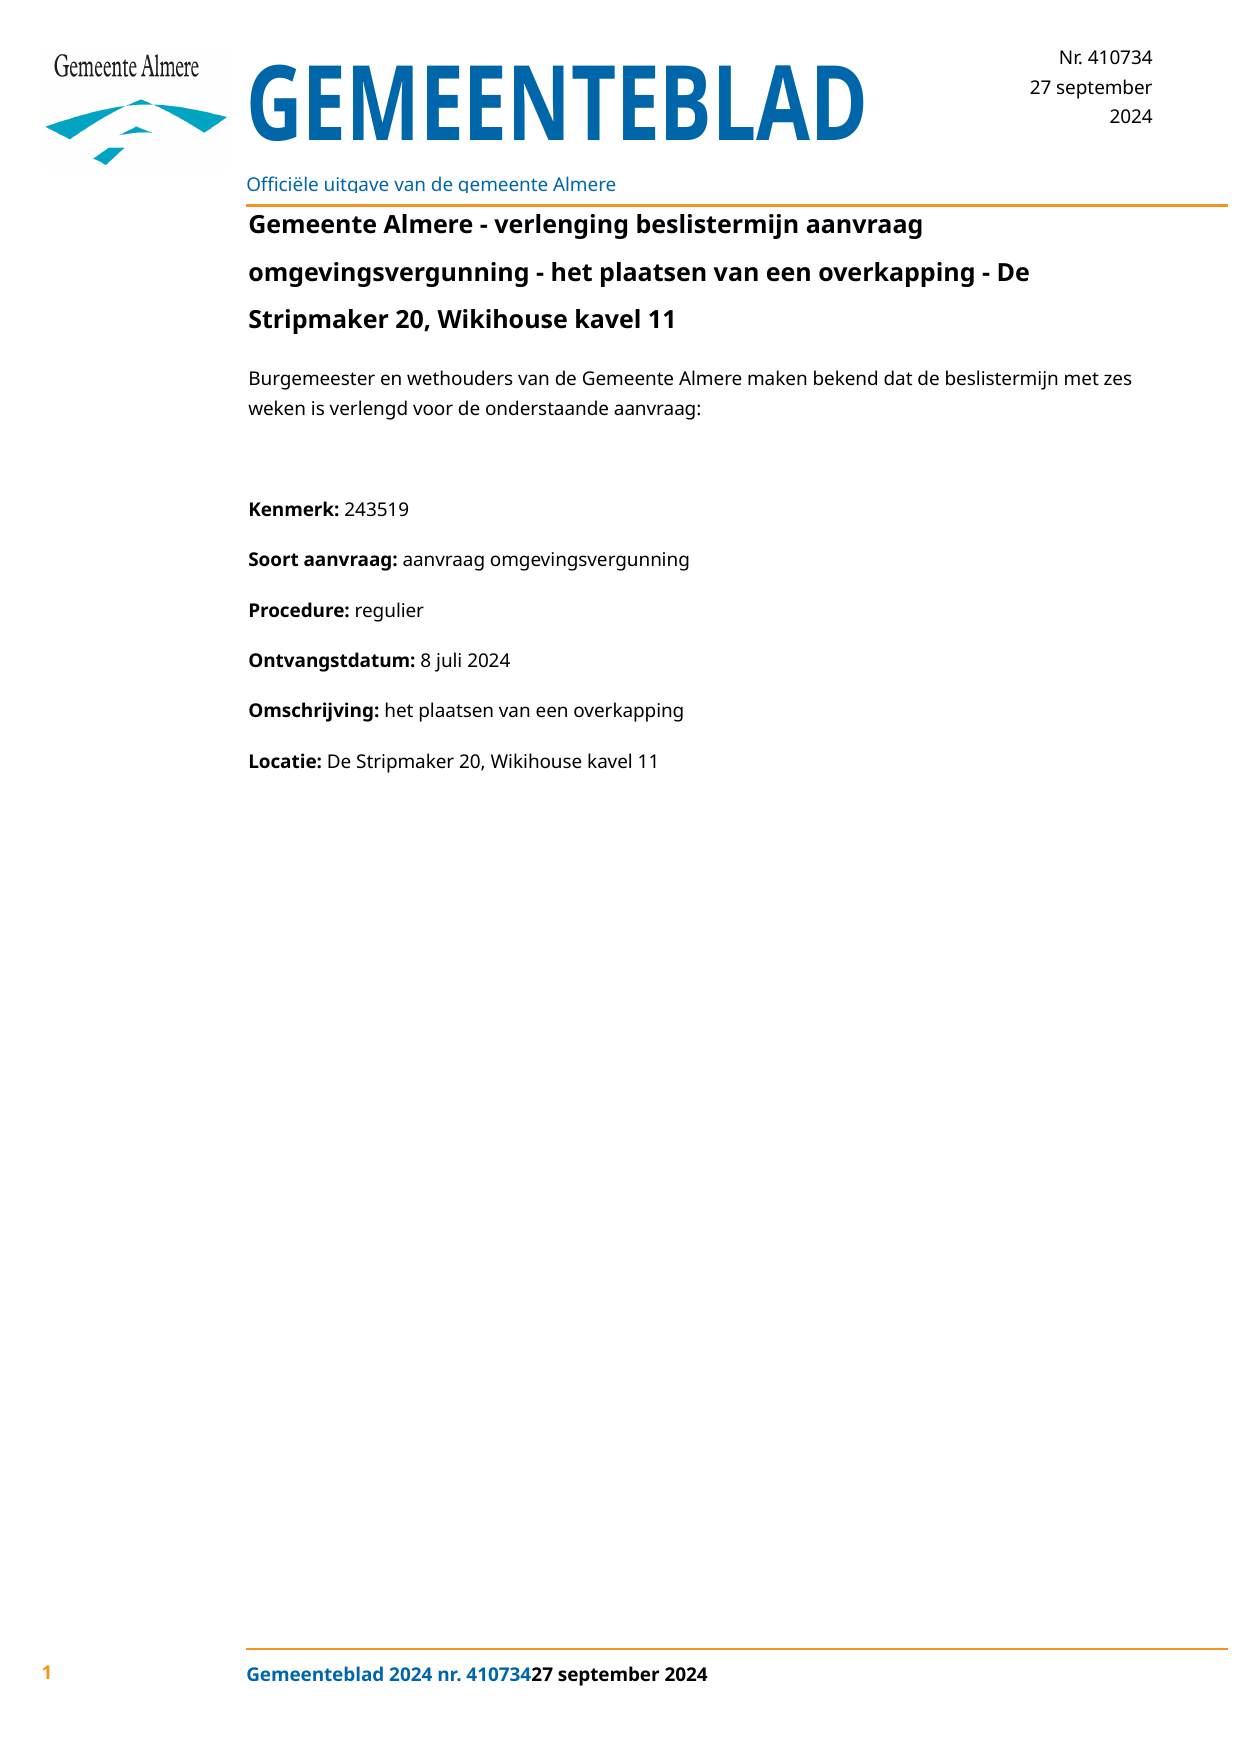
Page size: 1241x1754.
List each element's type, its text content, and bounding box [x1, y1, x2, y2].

text Kenmerk: 243519 [248, 496, 1152, 522]
text Procedure: regulier [248, 597, 1152, 622]
text Soort aanvraag: aanvraag omgevingsvergunning [248, 546, 1152, 572]
text Ontvangstdatum: 8 juli 2024 [248, 647, 1152, 673]
picture [41, 47, 231, 172]
text Locatie: De Stripmaker 20, Wikihouse kavel 11 [248, 748, 1152, 774]
text Burgemeester en wethouders van de Gemeente Almere maken bekend dat de beslistermijn met zes weken is verlengd voor de onderstaande aanvraag: [248, 366, 1152, 421]
text Omschrijving: het plaatsen van een overkapping [248, 698, 1152, 723]
text Gemeente Almere - verlenging beslistermijn aanvraag omgevingsvergunning - het plaatsen van een overkapping - De Stripmaker 20, Wikihouse kavel 11 [248, 207, 1152, 336]
